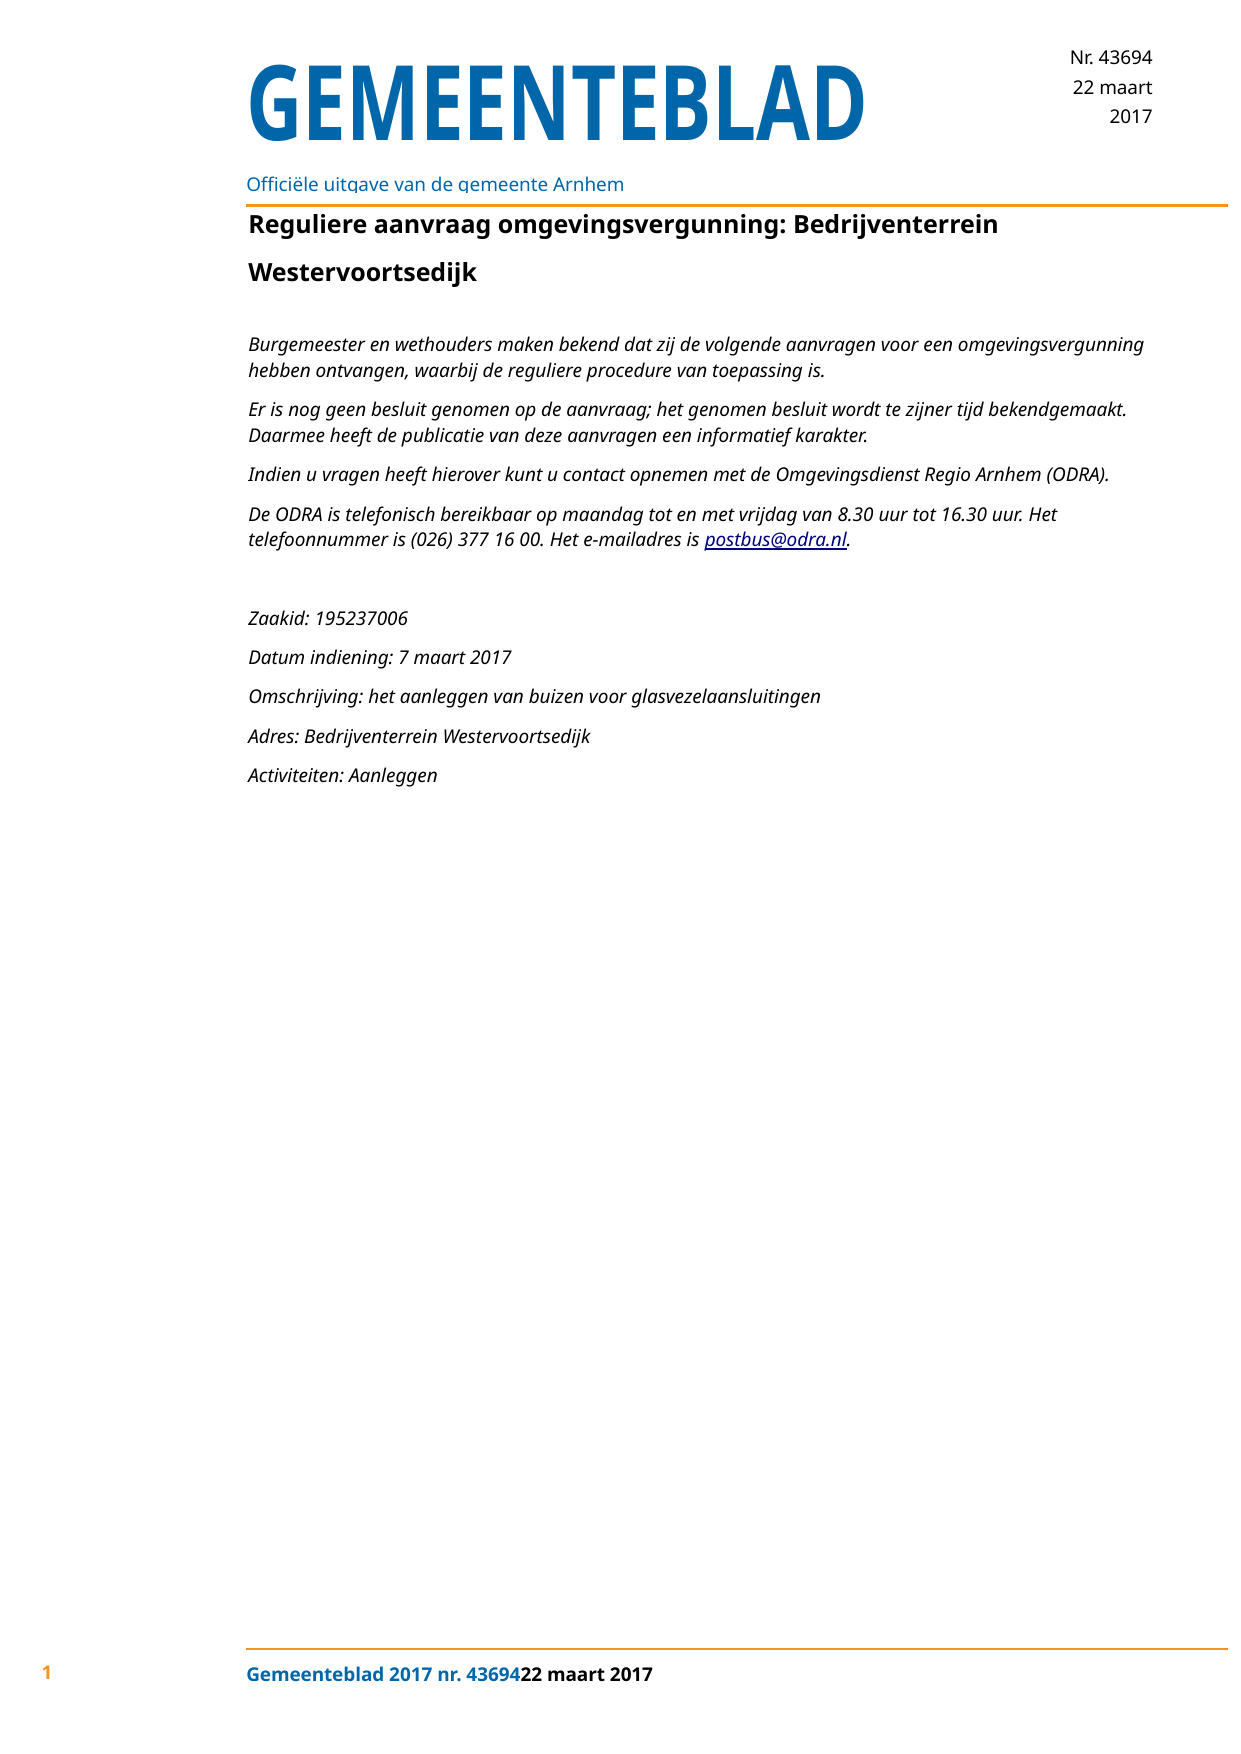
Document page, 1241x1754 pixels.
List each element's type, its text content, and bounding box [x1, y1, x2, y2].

text Indien u vragen heeft hierover kunt u contact opnemen met de Omgevingsdienst Regio Arnhem (ODRA). [248, 461, 1152, 487]
text De ODRA is telefonisch bereikbaar op maandag tot en met vrijdag van 8.30 uur tot 16.30 uur. Het telefoonnummer is (026) 377 16 00. Het e-mailadres is postbus@odra.nl. [248, 501, 1152, 552]
text Adres: Bedrijventerrein Westervoortsedijk [248, 723, 1152, 748]
text Er is nog geen besluit genomen op de aanvraag; het genomen besluit wordt te zijner tijd bekendgemaakt. Daarmee heeft de publicatie van deze aanvragen een informatief karakter. [248, 396, 1152, 448]
text Datum indiening: 7 maart 2017 [248, 644, 1152, 670]
text Activiteiten: Aanleggen [248, 762, 1152, 788]
text Reguliere aanvraag omgevingsvergunning: Bedrijventerrein Westervoortsedijk [248, 207, 1152, 288]
text Burgemeester en wethouders maken bekend dat zij de volgende aanvragen voor een omgevingsvergunning hebben ontvangen, waarbij de reguliere procedure van toepassing is. [248, 331, 1152, 383]
text Zaakid: 195237006 [248, 605, 1152, 631]
text Omschrijving: het aanleggen van buizen voor glasvezelaansluitingen [248, 683, 1152, 709]
picture [41, 47, 231, 172]
